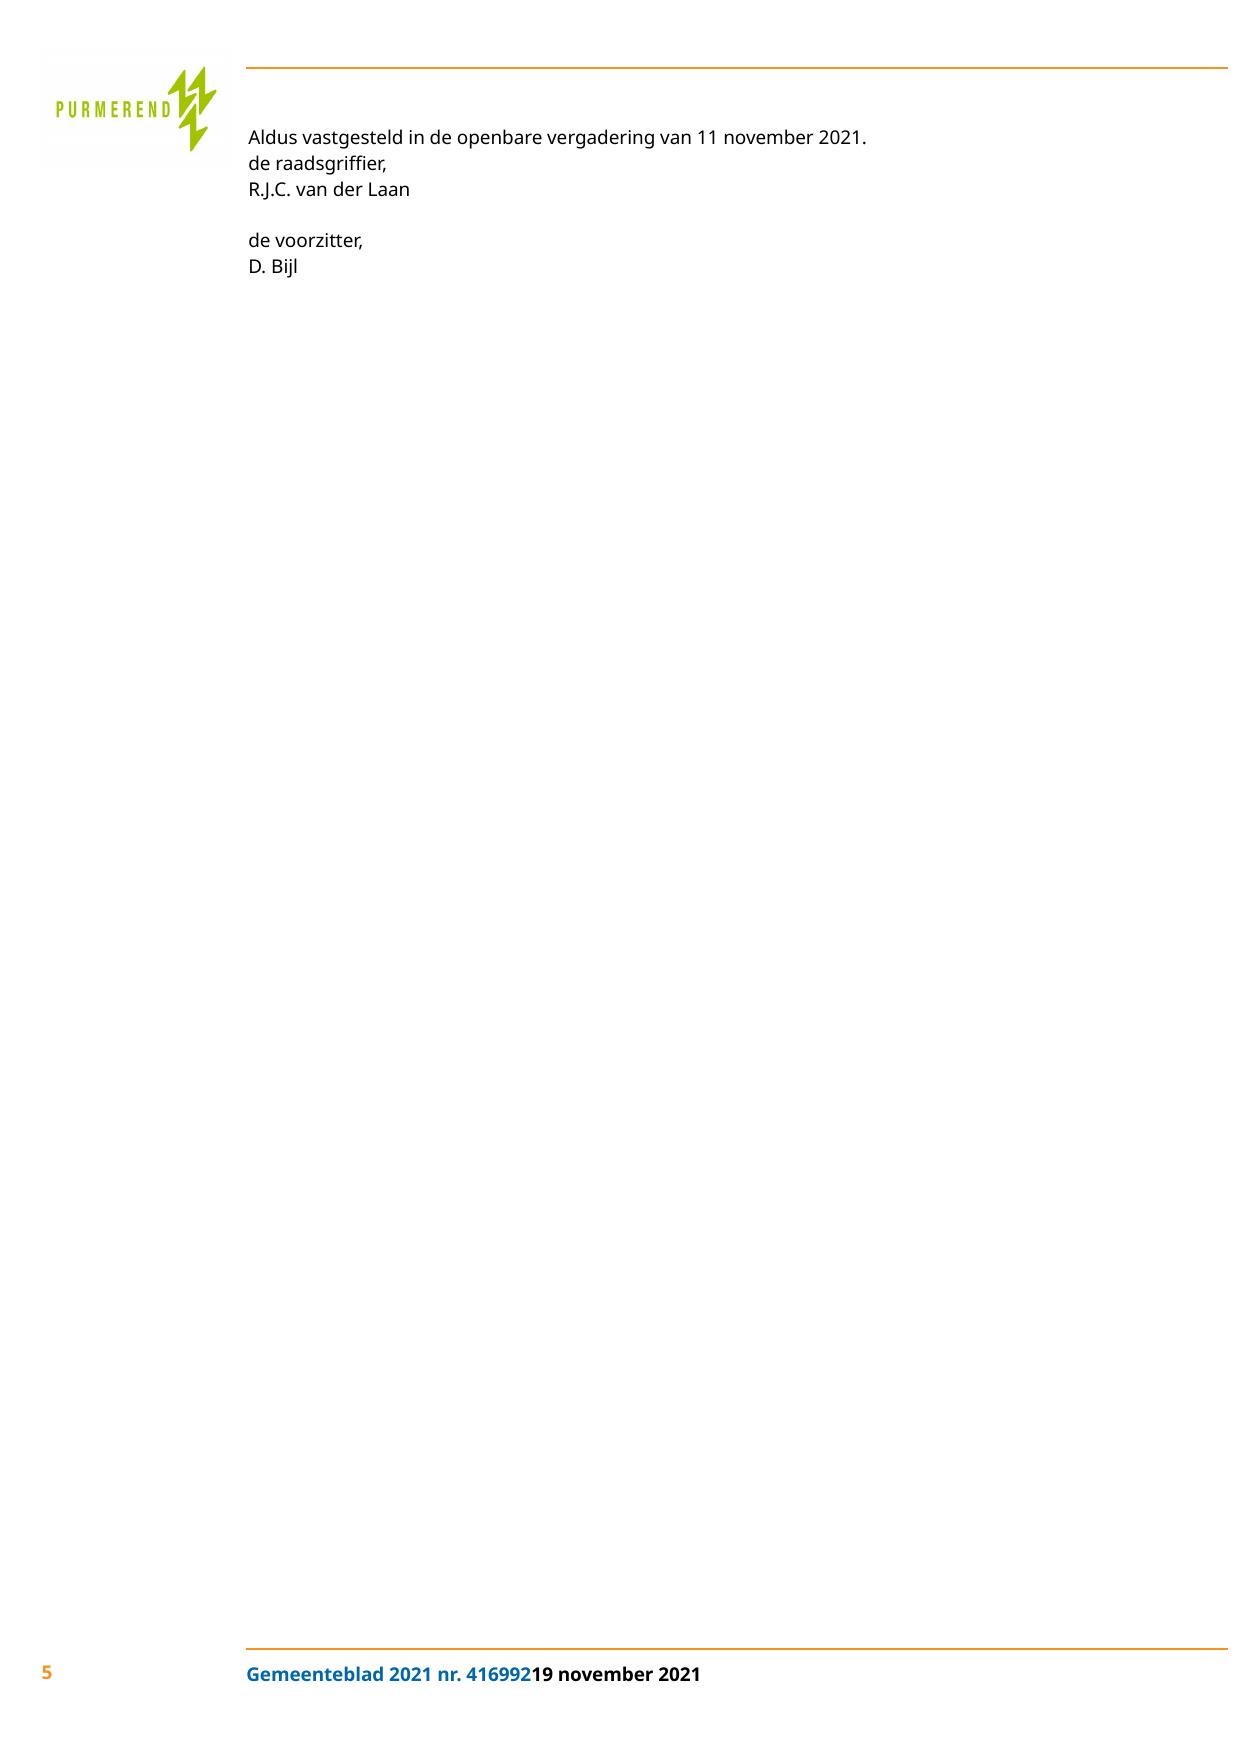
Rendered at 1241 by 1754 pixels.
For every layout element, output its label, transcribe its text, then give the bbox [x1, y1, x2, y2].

picture [41, 47, 231, 172]
text R.J.C. van der Laan [248, 176, 1152, 202]
text Aldus vastgesteld in de openbare vergadering van 11 november 2021. [248, 124, 1152, 150]
text D. Bijl [248, 253, 1152, 279]
text de raadsgriffier, [248, 150, 1152, 176]
text de voorzitter, [248, 227, 1152, 253]
